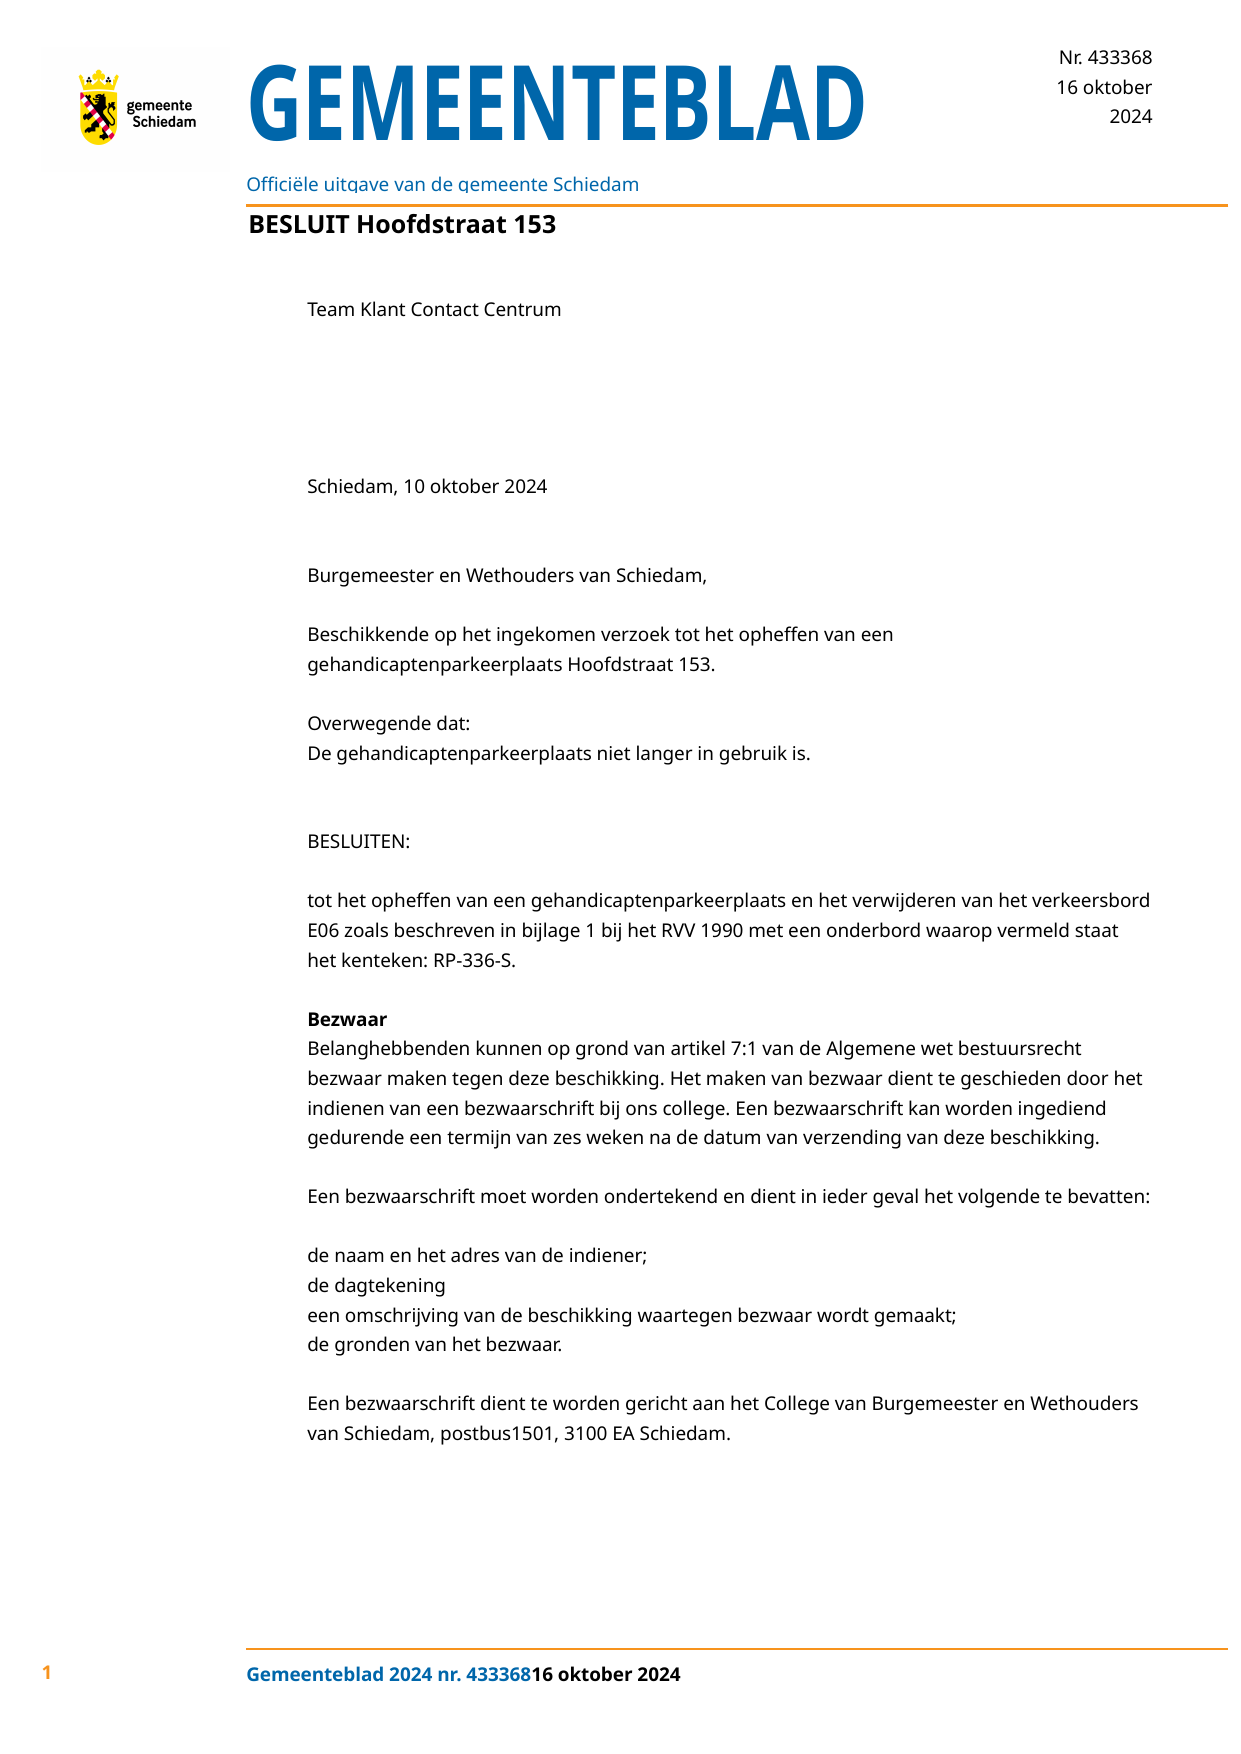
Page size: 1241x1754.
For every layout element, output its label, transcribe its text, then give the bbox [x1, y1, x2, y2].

list de dagtekening [248, 1272, 1152, 1298]
text BESLUIT Hoofdstraat 153 [248, 207, 1152, 241]
list Bezwaar [248, 1006, 1152, 1032]
list de gronden van het bezwaar. [248, 1331, 1152, 1357]
list BESLUITEN: [248, 828, 1152, 854]
list Team Klant Contact Centrum [248, 296, 1152, 322]
list Schiedam, 10 oktober 2024 [248, 473, 1152, 499]
list tot het opheffen van een gehandicaptenparkeerplaats en het verwijderen van het verkeersbord E06 zoals beschreven in bijlage 1 bij het RVV 1990 met een onderbord waarop vermeld staat het kenteken: RP-336-S. [248, 888, 1152, 973]
list Beschikkende op het ingekomen verzoek tot het opheffen van een gehandicaptenparkeerplaats Hoofdstraat 153. [248, 621, 1152, 677]
list Overwegende dat: [248, 710, 1152, 736]
list Burgemeester en Wethouders van Schiedam, [248, 562, 1152, 588]
list Een bezwaarschrift dient te worden gericht aan het College van Burgemeester en Wethouders van Schiedam, postbus1501, 3100 EA Schiedam. [248, 1391, 1152, 1446]
picture [41, 47, 231, 172]
list Belanghebbenden kunnen op grond van artikel 7:1 van de Algemene wet bestuursrecht bezwaar maken tegen deze beschikking. Het maken van bezwaar dient te geschieden door het indienen van een bezwaarschrift bij ons college. Een bezwaarschrift kan worden ingediend gedurende een termijn van zes weken na de datum van verzending van deze beschikking. [248, 1036, 1152, 1150]
list Een bezwaarschrift moet worden ondertekend en dient in ieder geval het volgende te bevatten: [248, 1183, 1152, 1209]
list De gehandicaptenparkeerplaats niet langer in gebruik is. [248, 740, 1152, 766]
list een omschrijving van de beschikking waartegen bezwaar wordt gemaakt; [248, 1302, 1152, 1328]
list de naam en het adres van de indiener; [248, 1243, 1152, 1268]
